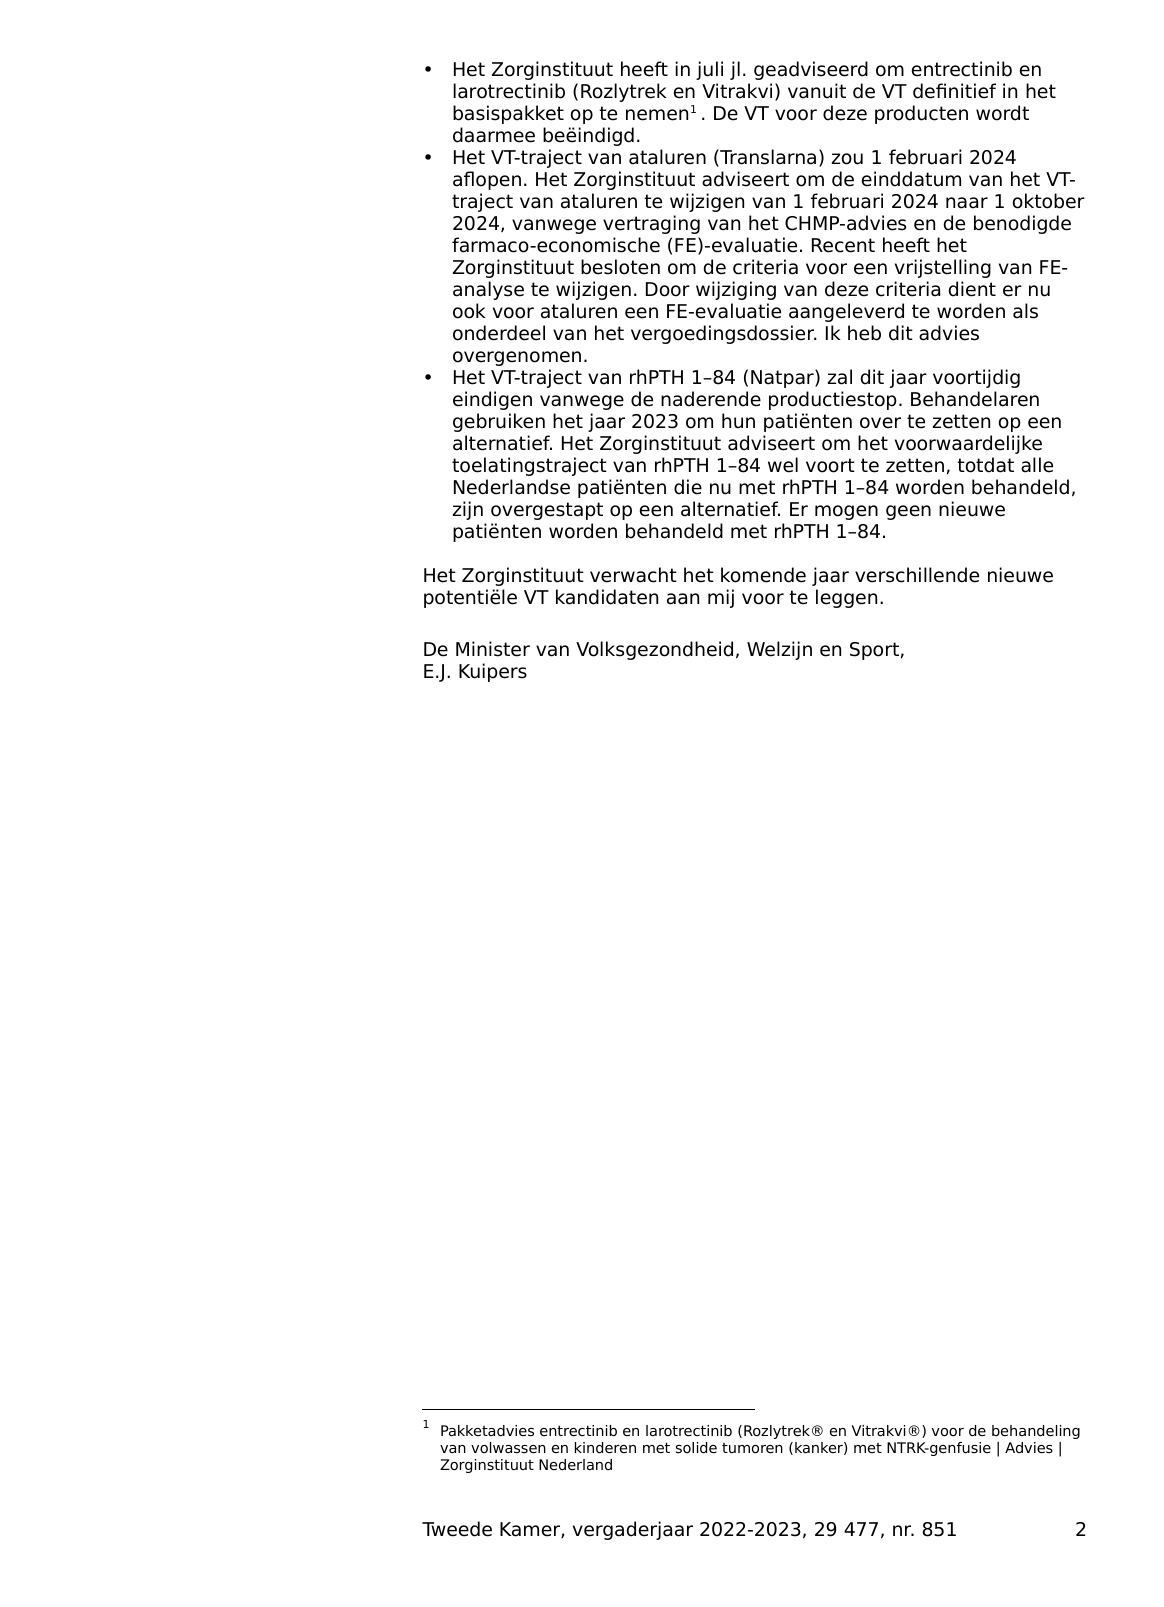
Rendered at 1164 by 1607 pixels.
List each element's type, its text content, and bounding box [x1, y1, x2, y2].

text De Minister van Volksgezondheid, Welzijn en Sport, E.J. Kuipers [422, 639, 1087, 683]
text • Het VT-traject van ataluren (Translarna) zou 1 februari 2024 aflopen. Het Zorginstituut adviseert om de einddatum van het VT-traject van ataluren te wijzigen van 1 februari 2024 naar 1 oktober 2024, vanwege vertraging van het CHMP-advies en de benodigde farmaco-economische (FE)-evaluatie. Recent heeft het Zorginstituut besloten om de criteria voor een vrijstelling van FE-analyse te wijzigen. Door wijziging van deze criteria dient er nu ook voor ataluren een FE-evaluatie aangeleverd te worden als onderdeel van het vergoedingsdossier. Ik heb dit advies overgenomen. [422, 147, 1087, 367]
text Het Zorginstituut verwacht het komende jaar verschillende nieuwe potentiële VT kandidaten aan mij voor te leggen. [422, 565, 1087, 609]
text • Het Zorginstituut heeft in juli jl. geadviseerd om entrectinib en larotrectinib (Rozlytrek en Vitrakvi) vanuit de VT definitief in het basispakket op te nemen. De VT voor deze producten wordt daarmee beëindigd. [422, 59, 1087, 147]
text Pakketadvies entrectinib en larotrectinib (Rozlytrek® en Vitrakvi®) voor de behandeling van volwassen en kinderen met solide tumoren (kanker) met NTRK-genfusie | Advies | Zorginstituut Nederland [422, 1418, 1087, 1474]
text • Het VT-traject van rhPTH 1–84 (Natpar) zal dit jaar voortijdig eindigen vanwege de naderende productiestop. Behandelaren gebruiken het jaar 2023 om hun patiënten over te zetten op een alternatief. Het Zorginstituut adviseert om het voorwaardelijke toelatingstraject van rhPTH 1–84 wel voort te zetten, totdat alle Nederlandse patiënten die nu met rhPTH 1–84 worden behandeld, zijn overgestapt op een alternatief. Er mogen geen nieuwe patiënten worden behandeld met rhPTH 1–84. [422, 367, 1087, 543]
